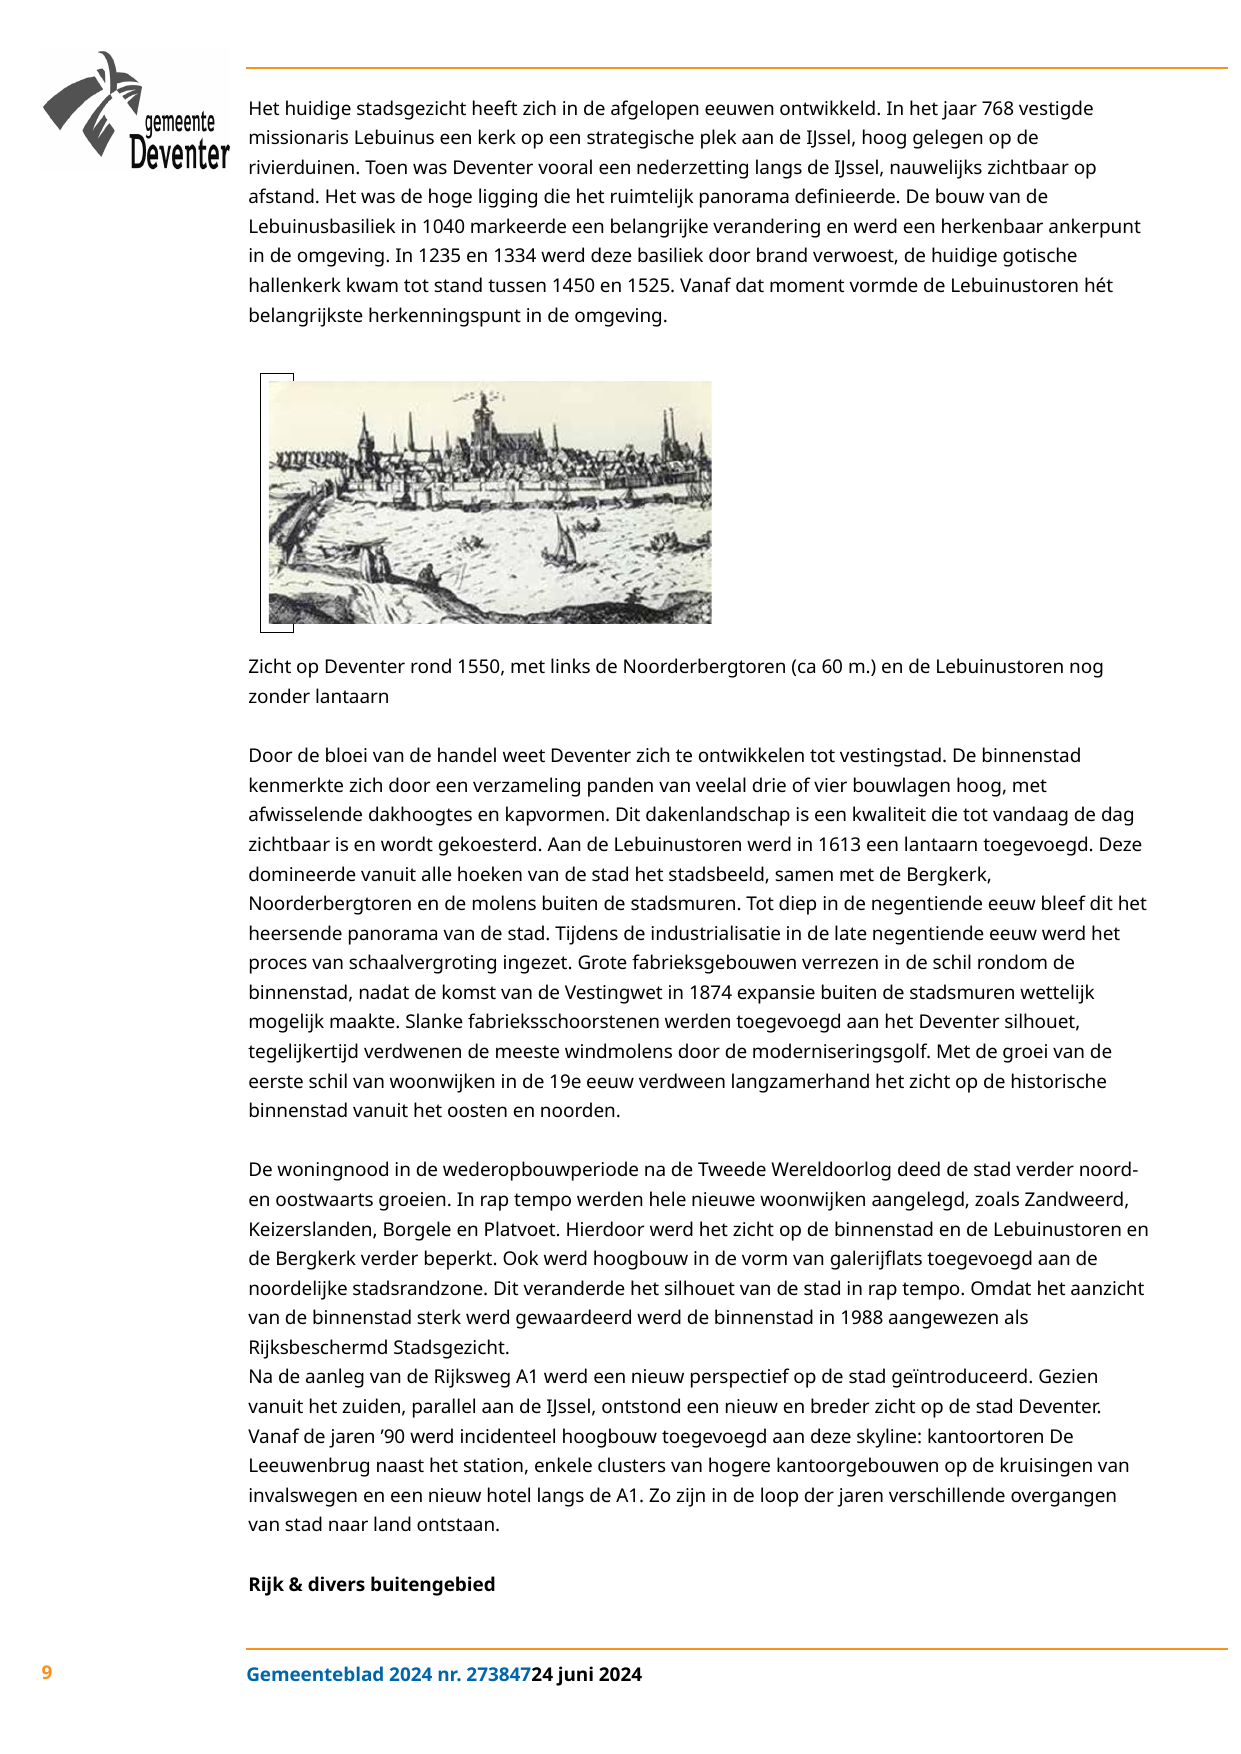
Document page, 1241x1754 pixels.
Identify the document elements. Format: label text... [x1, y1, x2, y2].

text Zicht op Deventer rond 1550, met links de Noorderbergtoren (ca 60 m.) en de Lebuinustoren nog zonder lantaarn [248, 654, 1152, 709]
text Door de bloei van de handel weet Deventer zich te ontwikkelen tot vestingstad. De binnenstad kenmerkte zich door een verzameling panden van veelal drie of vier bouwlagen hoog, met afwisselende dakhoogtes en kapvormen. Dit dakenlandschap is een kwaliteit die tot vandaag de dag zichtbaar is en wordt gekoesterd. Aan de Lebuinustoren werd in 1613 een lantaarn toegevoegd. Deze domineerde vanuit alle hoeken van de stad het stadsbeeld, samen met de Bergkerk, Noorderbergtoren en de molens buiten de stadsmuren. Tot diep in de negentiende eeuw bleef dit het heersende panorama van de stad. Tijdens de industrialisatie in de late negentiende eeuw werd het proces van schaalvergroting ingezet. Grote fabrieksgebouwen verrezen in de schil rondom de binnenstad, nadat de komst van de Vestingwet in 1874 expansie buiten de stadsmuren wettelijk mogelijk maakte. Slanke fabrieksschoorstenen werden toegevoegd aan het Deventer silhouet, tegelijkertijd verdwenen de meeste windmolens door de moderniseringsgolf. Met de groei van de eerste schil van woonwijken in de 19e eeuw verdween langzamerhand het zicht op de historische binnenstad vanuit het oosten en noorden. [248, 742, 1152, 1123]
text Het huidige stadsgezicht heeft zich in de afgelopen eeuwen ontwikkeld. In het jaar 768 vestigde missionaris Lebuinus een kerk op een strategische plek aan de IJssel, hoog gelegen op de rivierduinen. Toen was Deventer vooral een nederzetting langs de IJssel, nauwelijks zichtbaar op afstand. Het was de hoge ligging die het ruimtelijk panorama definieerde. De bouw van de Lebuinusbasiliek in 1040 markeerde een belangrijke verandering en werd een herkenbaar ankerpunt in de omgeving. In 1235 en 1334 werd deze basiliek door brand verwoest, de huidige gotische hallenkerk kwam tot stand tussen 1450 en 1525. Vanaf dat moment vormde de Lebuinustoren hét belangrijkste herkenningspunt in de omgeving. [248, 95, 1152, 328]
text Rijk & divers buitengebied [248, 1571, 1152, 1597]
picture [268, 381, 712, 624]
text De woningnood in de wederopbouwperiode na de Tweede Wereldoorlog deed de stad verder noord- en oostwaarts groeien. In rap tempo werden hele nieuwe woonwijken aangelegd, zoals Zandweerd, Keizerslanden, Borgele en Platvoet. Hierdoor werd het zicht op de binnenstad en de Lebuinustoren en de Bergkerk verder beperkt. Ook werd hoogbouw in de vorm van galerijflats toegevoegd aan de noordelijke stadsrandzone. Dit veranderde het silhouet van de stad in rap tempo. Omdat het aanzicht van de binnenstad sterk werd gewaardeerd werd de binnenstad in 1988 aangewezen als Rijksbeschermd Stadsgezicht. [248, 1157, 1152, 1360]
picture [41, 47, 231, 172]
text Na de aanleg van de Rijksweg A1 werd een nieuw perspectief op de stad geïntroduceerd. Gezien vanuit het zuiden, parallel aan de IJssel, ontstond een nieuw en breder zicht op de stad Deventer. Vanaf de jaren ’90 werd incidenteel hoogbouw toegevoegd aan deze skyline: kantoortoren De Leeuwenbrug naast het station, enkele clusters van hogere kantoorgebouwen op de kruisingen van invalswegen en een nieuw hotel langs de A1. Zo zijn in de loop der jaren verschillende overgangen van stad naar land ontstaan. [248, 1364, 1152, 1537]
